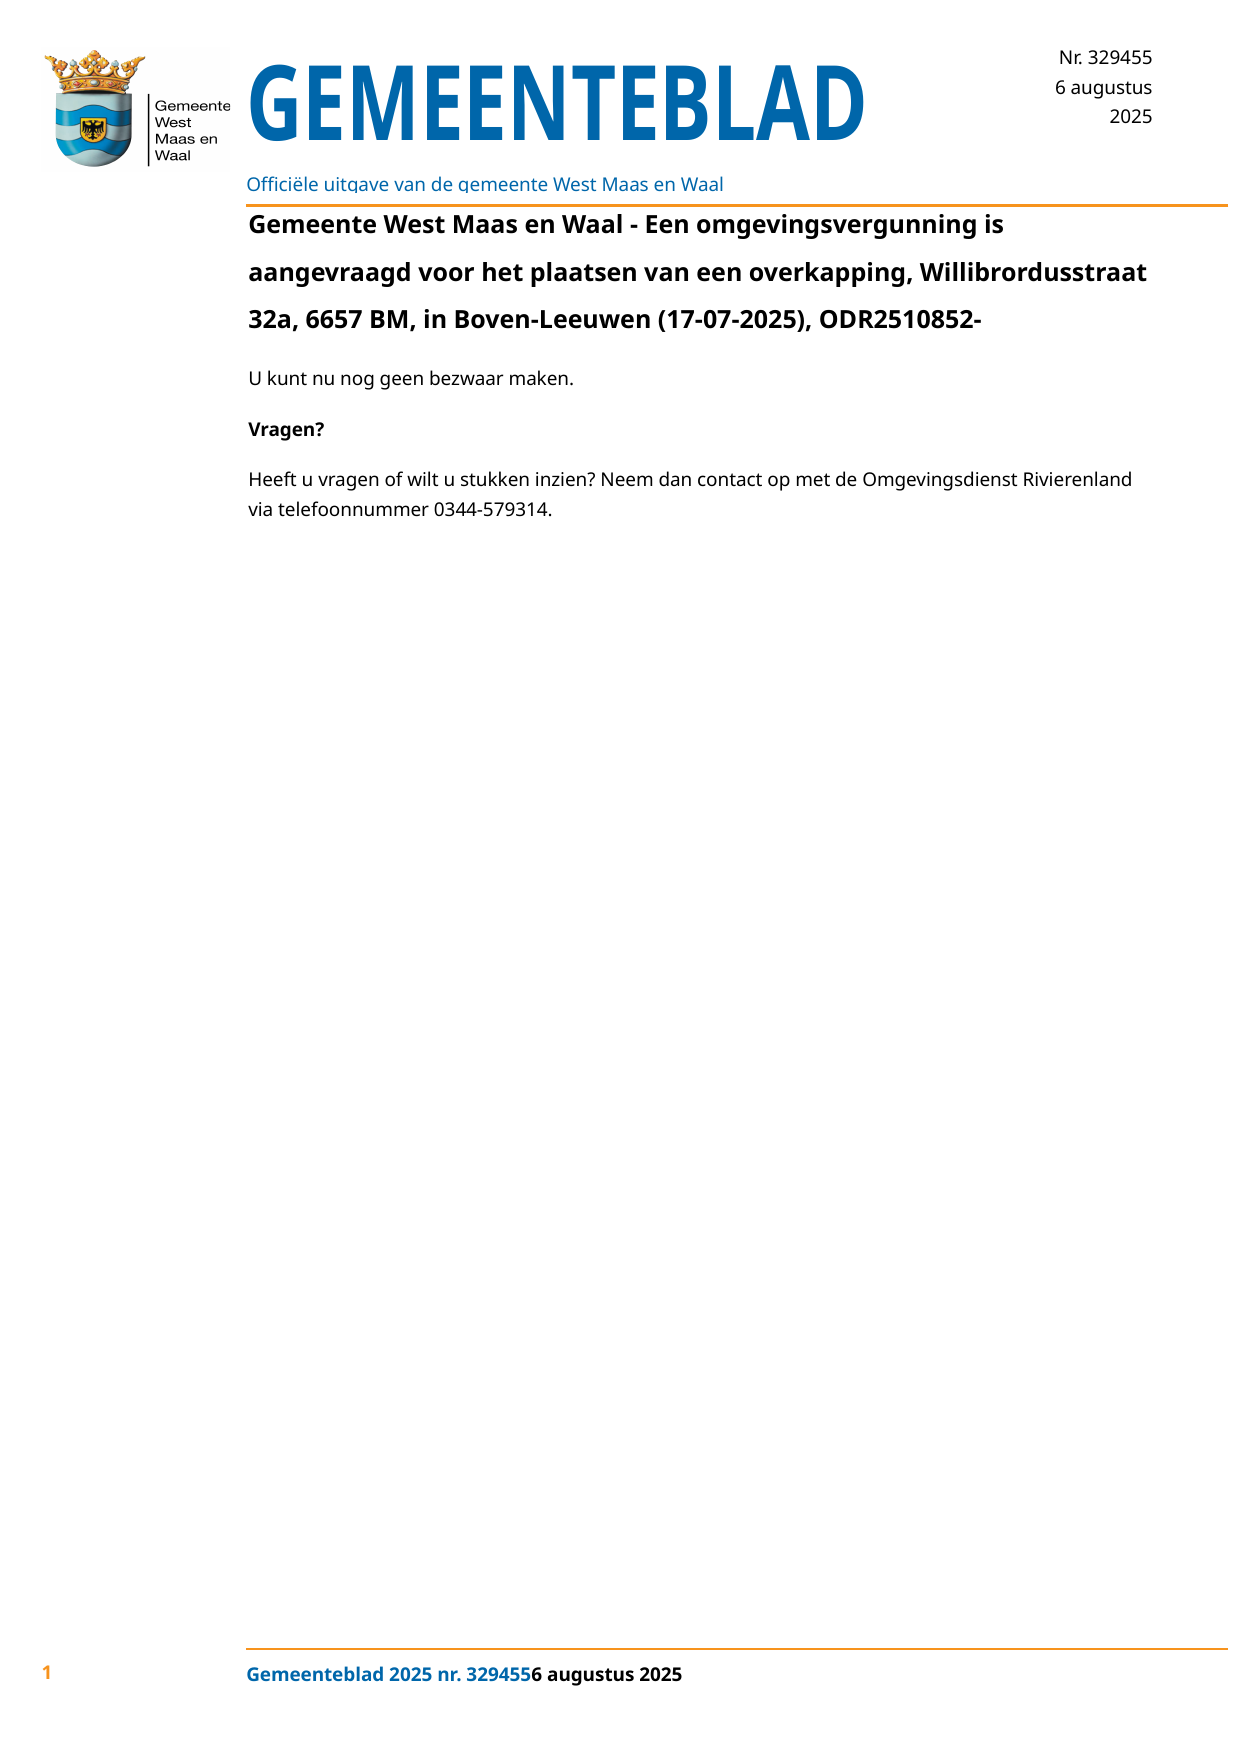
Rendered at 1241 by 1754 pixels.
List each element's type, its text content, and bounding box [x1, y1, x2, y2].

text Heeft u vragen of wilt u stukken inzien? Neem dan contact op met de Omgevingsdienst Rivierenland via telefoonnummer 0344-579314. [248, 466, 1152, 522]
text Gemeente West Maas en Waal - Een omgevingsvergunning is aangevraagd voor het plaatsen van een overkapping, Willibrordusstraat 32a, 6657 BM, in Boven-Leeuwen (17-07-2025), ODR2510852- [248, 207, 1152, 336]
text Vragen? [248, 416, 1152, 442]
picture [41, 47, 231, 172]
text U kunt nu nog geen bezwaar maken. [248, 366, 1152, 391]
